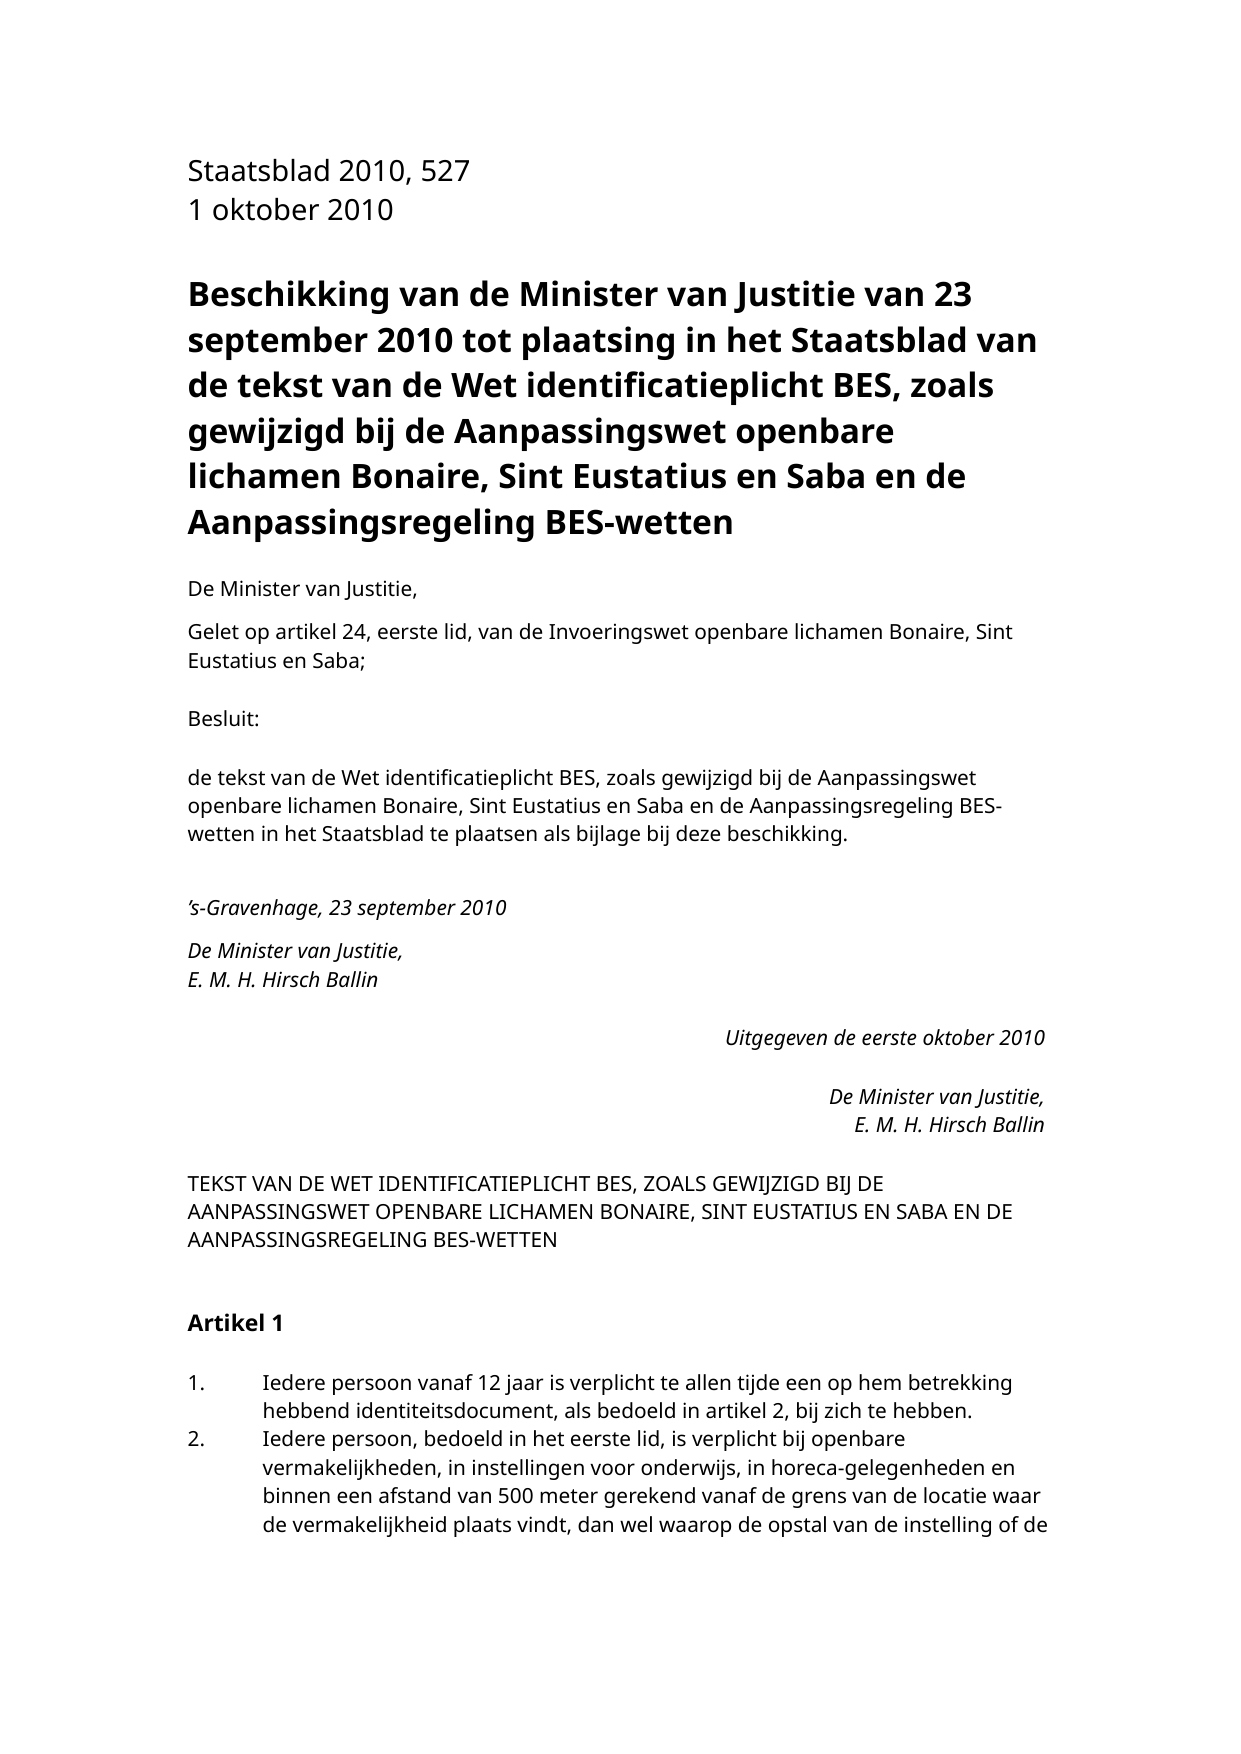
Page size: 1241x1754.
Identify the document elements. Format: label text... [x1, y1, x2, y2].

text Uitgegeven de eerste oktober 2010 [187, 1023, 1053, 1052]
subtitle Artikel 1 [187, 1306, 1053, 1338]
list Iedere persoon vanaf 12 jaar is verplicht te allen tijde een op hem betrekking hebbend identiteitsdocument, als bedoeld in artikel 2, bij zich te hebben. [187, 1368, 1053, 1424]
text De Minister van Justitie, [187, 574, 1053, 602]
text De Minister van Justitie, [187, 1082, 1053, 1110]
text E. M. H. Hirsch Ballin [187, 965, 1053, 993]
list Iedere persoon, bedoeld in het eerste lid, is verplicht bij openbare vermakelijkheden, in instellingen voor onderwijs, in horeca-gelegenheden en binnen een afstand van 500 meter gerekend vanaf de grens van de locatie waar de vermakelijkheid plaats vindt, dan wel waarop de opstal van de instelling of de [187, 1424, 1053, 1538]
subtitle TEKST VAN DE WET IDENTIFICATIEPLICHT BES, ZOALS GEWIJZIGD BIJ DE AANPASSINGSWET OPENBARE LICHAMEN BONAIRE, SINT EUSTATIUS EN SABA EN DE AANPASSINGSREGELING BES-WETTEN [187, 1169, 1053, 1254]
text Besluit: [187, 704, 1053, 733]
text de tekst van de Wet identificatieplicht BES, zoals gewijzigd bij de Aanpassingswet openbare lichamen Bonaire, Sint Eustatius en Saba en de Aanpassingsregeling BES-wetten in het Staatsblad te plaatsen als bijlage bij deze beschikking. [187, 763, 1053, 848]
text De Minister van Justitie, [187, 936, 1053, 965]
text 1 oktober 2010 [187, 190, 1053, 229]
text Gelet op artikel 24, eerste lid, van de Invoeringswet openbare lichamen Bonaire, Sint Eustatius en Saba; [187, 617, 1053, 674]
text Staatsblad 2010, 527 [187, 150, 1053, 190]
text E. M. H. Hirsch Ballin [187, 1110, 1053, 1139]
text ’s-Gravenhage, 23 september 2010 [187, 893, 1053, 921]
subtitle Beschikking van de Minister van Justitie van 23 september 2010 tot plaatsing in het Staatsblad van de tekst van de Wet identificatieplicht BES, zoals gewijzigd bij de Aanpassingswet openbare lichamen Bonaire, Sint Eustatius en Saba en de Aanpassingsregeling BES-wetten [187, 271, 1053, 544]
